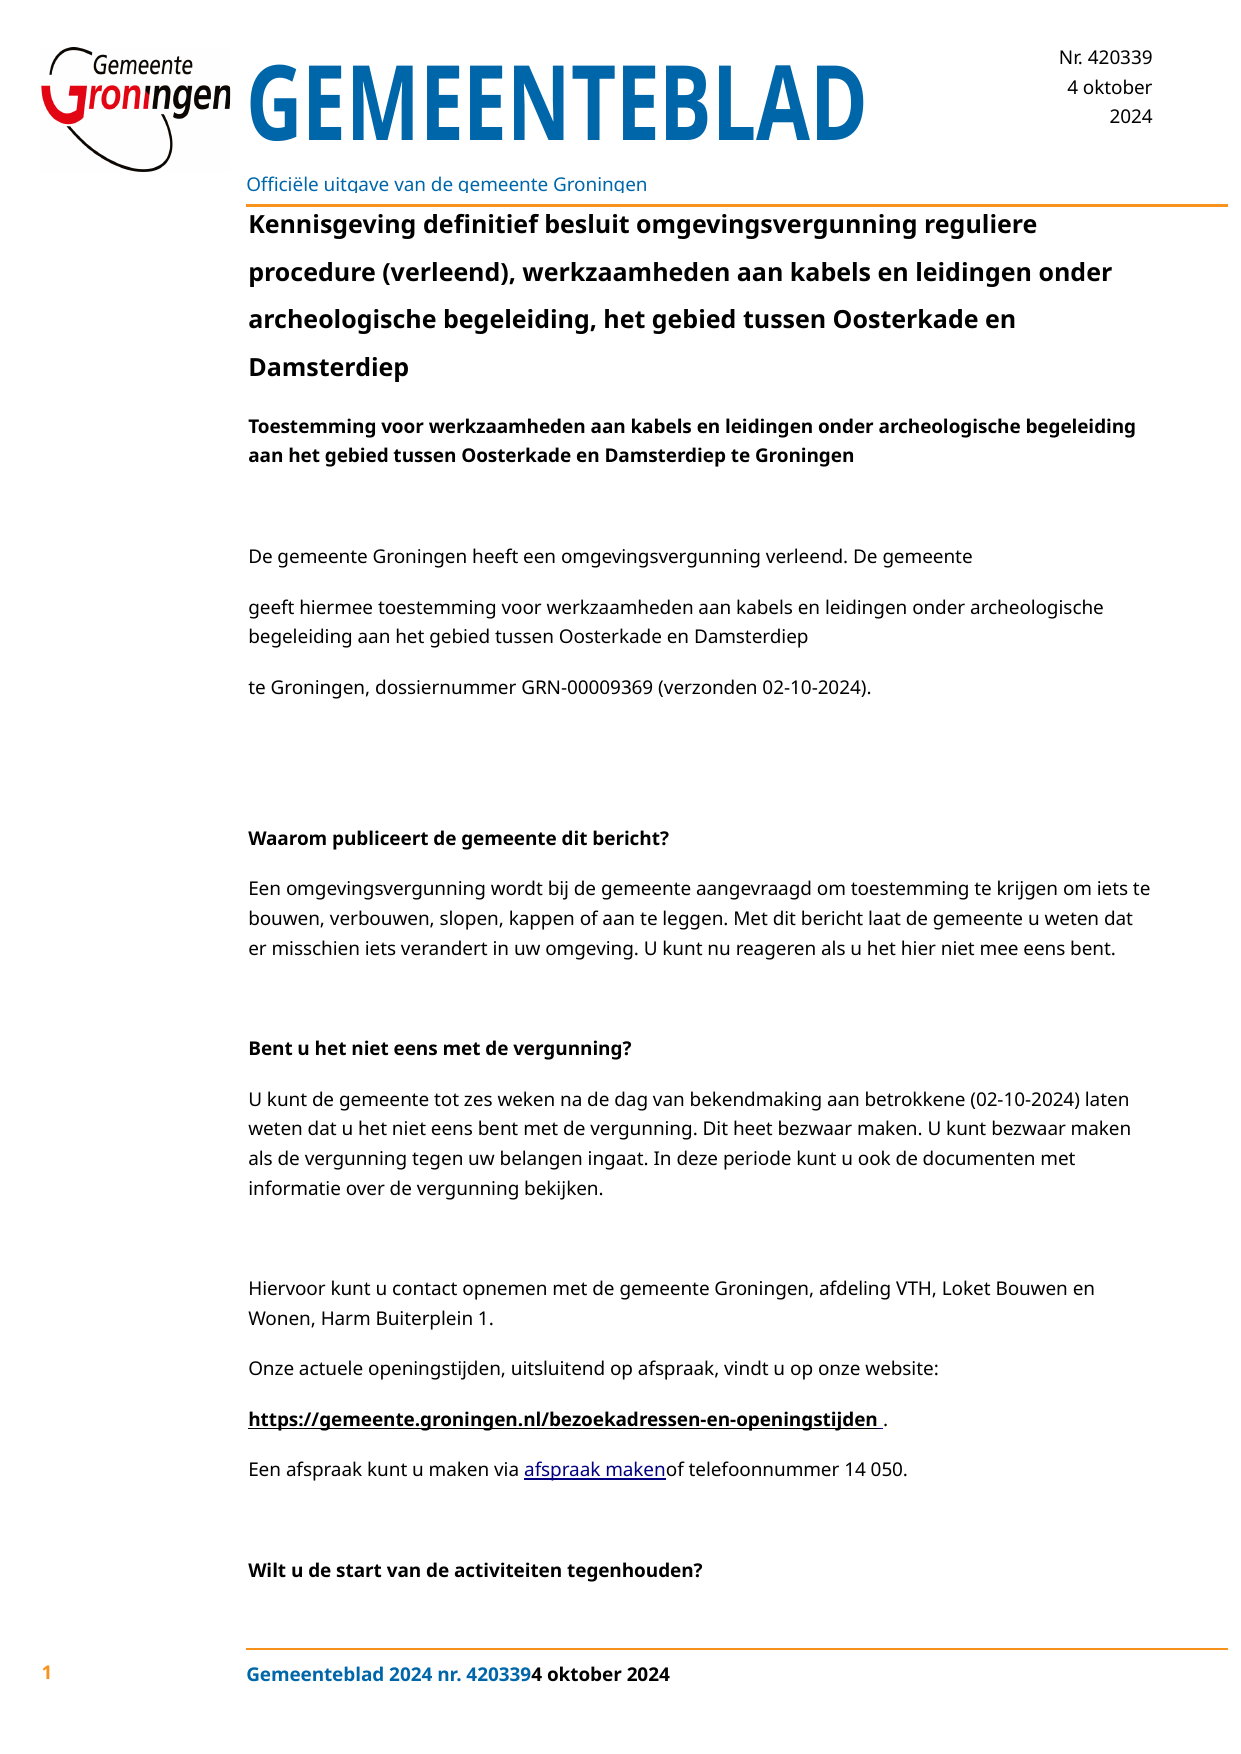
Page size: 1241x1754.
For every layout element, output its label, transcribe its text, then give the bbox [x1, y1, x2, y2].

text Bent u het niet eens met de vergunning? [248, 1036, 1152, 1061]
text Kennisgeving definitief besluit omgevingsvergunning reguliere procedure (verleend), werkzaamheden aan kabels en leidingen onder archeologische begeleiding, het gebied tussen Oosterkade en Damsterdiep [248, 207, 1152, 384]
text geeft hiermee toestemming voor werkzaamheden aan kabels en leidingen onder archeologische begeleiding aan het gebied tussen Oosterkade en Damsterdiep [248, 594, 1152, 649]
text https://gemeente.groningen.nl/bezoekadressen-en-openingstijden . [248, 1406, 1152, 1432]
text U kunt de gemeente tot zes weken na de dag van bekendmaking aan betrokkene (02-10-2024) laten weten dat u het niet eens bent met de vergunning. Dit heet bezwaar maken. U kunt bezwaar maken als de vergunning tegen uw belangen ingaat. In deze periode kunt u ook de documenten met informatie over de vergunning bekijken. [248, 1086, 1152, 1201]
text Toestemming voor werkzaamheden aan kabels en leidingen onder archeologische begeleiding aan het gebied tussen Oosterkade en Damsterdiep te Groningen [248, 413, 1152, 468]
text Onze actuele openingstijden, uitsluitend op afspraak, vindt u op onze website: [248, 1356, 1152, 1381]
text te Groningen, dossiernummer GRN-00009369 (verzonden 02-10-2024). [248, 674, 1152, 700]
text Waarom publiceert de gemeente dit bericht? [248, 825, 1152, 851]
picture [41, 47, 231, 172]
text De gemeente Groningen heeft een omgevingsvergunning verleend. De gemeente [248, 543, 1152, 569]
text Hiervoor kunt u contact opnemen met de gemeente Groningen, afdeling VTH, Loket Bouwen en Wonen, Harm Buiterplein 1. [248, 1276, 1152, 1331]
text Wilt u de start van de activiteiten tegenhouden? [248, 1557, 1152, 1583]
text Een afspraak kunt u maken via afspraak makenof telefoonnummer 14 050. [248, 1456, 1152, 1482]
text Een omgevingsvergunning wordt bij de gemeente aangevraagd om toestemming te krijgen om iets te bouwen, verbouwen, slopen, kappen of aan te leggen. Met dit bericht laat de gemeente u weten dat er misschien iets verandert in uw omgeving. U kunt nu reageren als u het hier niet mee eens bent. [248, 876, 1152, 961]
